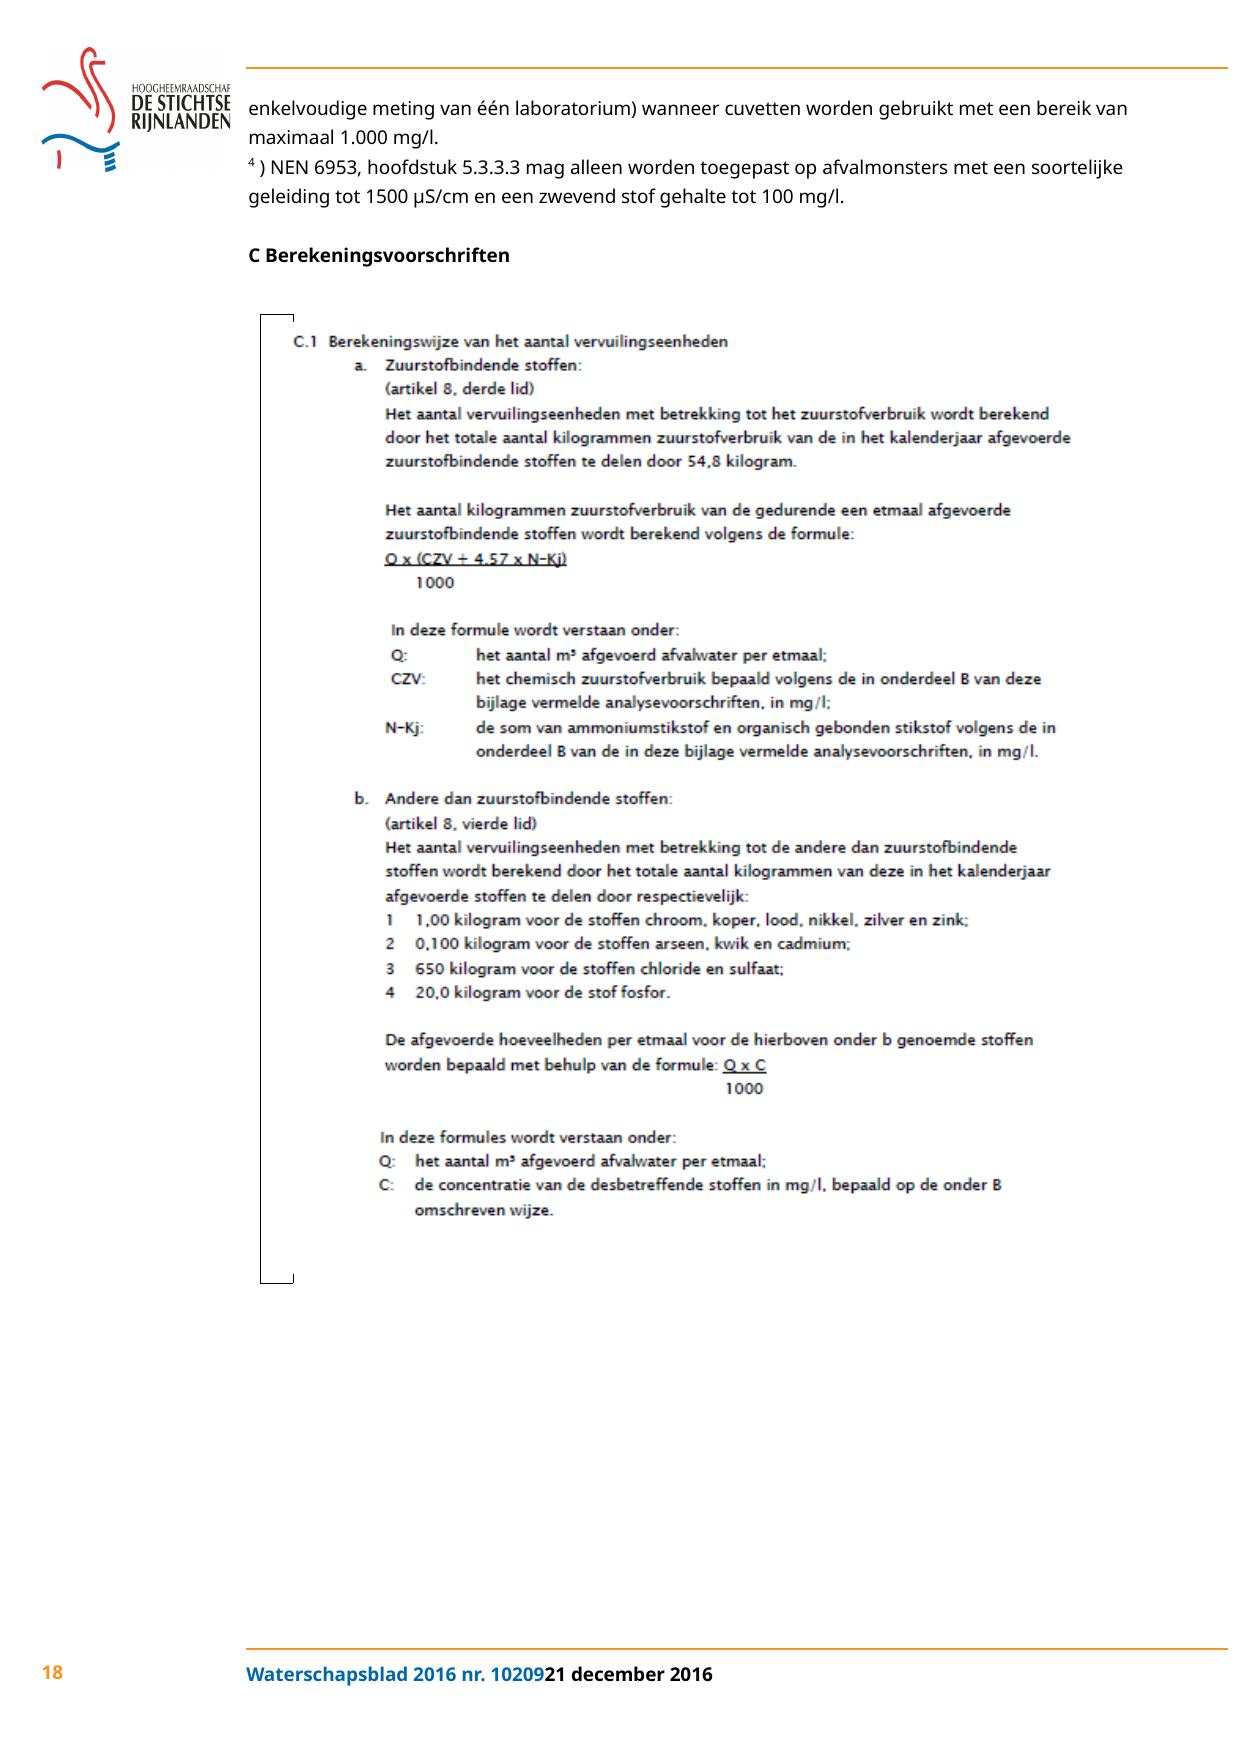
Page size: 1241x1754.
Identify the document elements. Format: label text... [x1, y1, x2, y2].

text 4 ) NEN 6953, hoofdstuk 5.3.3.3 mag alleen worden toegepast op afvalmonsters met een soortelijke geleiding tot 1500 μS/cm en een zwevend stof gehalte tot 100 mg/l. [248, 154, 1152, 209]
picture [268, 322, 1096, 1274]
text enkelvoudige meting van één laboratorium) wanneer cuvetten worden gebruikt met een bereik van maximaal 1.000 mg/l. [248, 95, 1152, 150]
picture [41, 47, 231, 172]
text C Berekeningsvoorschriften [248, 243, 1152, 268]
